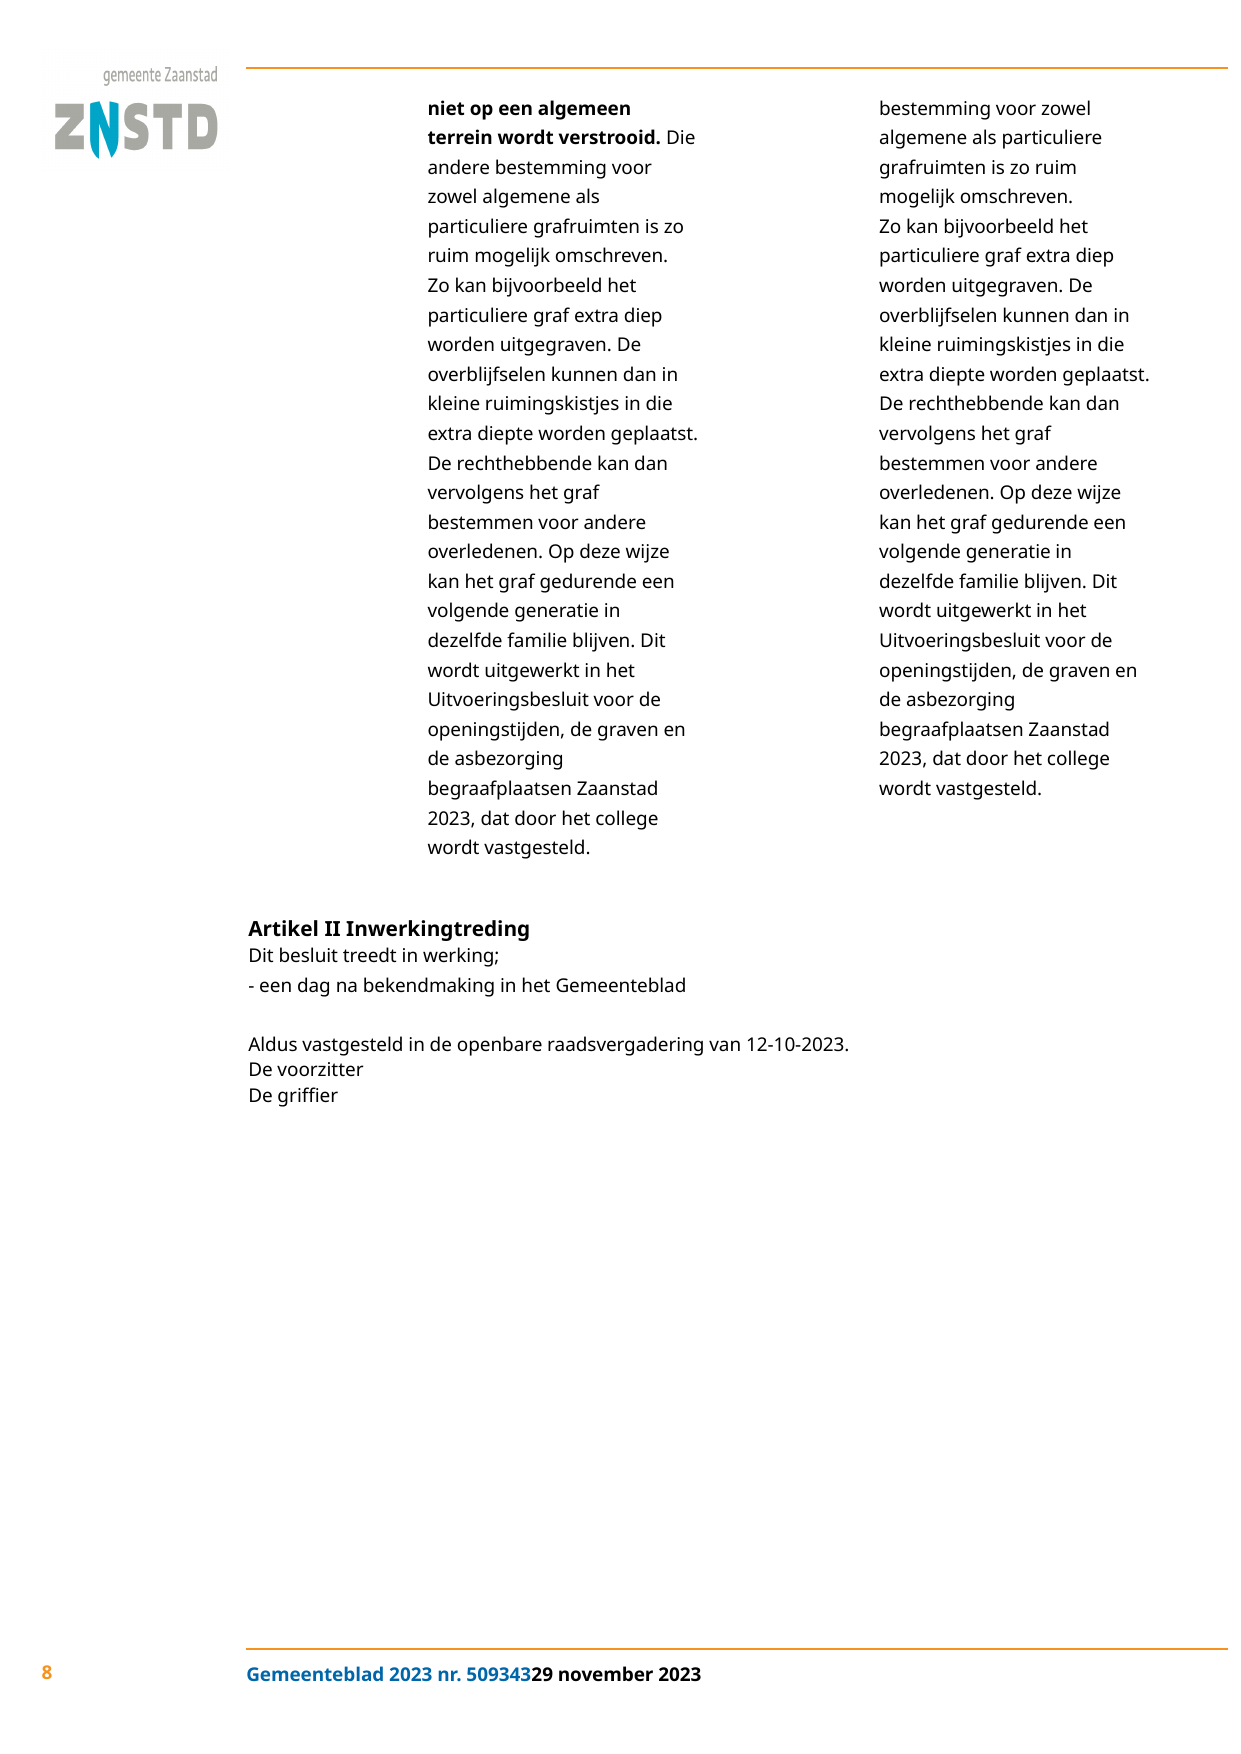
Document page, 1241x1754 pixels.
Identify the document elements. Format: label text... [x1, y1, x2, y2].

text De griffier [248, 1082, 1152, 1108]
table_cell bestemming voor zowel algemene als particuliere grafruimten is zo ruim mogelijk omschreven. Zo kan bijvoorbeeld het particuliere graf extra diep worden uitgegraven. De overblijfselen kunnen dan in kleine ruimingskistjes in die extra diepte worden geplaatst. De rechthebbende kan dan vervolgens het graf bestemmen voor andere overledenen. Op deze wijze kan het graf gedurende een volgende generatie in dezelfde familie blijven. Dit wordt uitgewerkt in het Uitvoeringsbesluit voor de openingstijden, de graven en de asbezorging begraafplaatsen Zaanstad 2023, dat door het college wordt vastgesteld. [879, 95, 1152, 860]
table_cell [248, 95, 427, 860]
text Artikel II Inwerkingtreding [248, 914, 1152, 942]
table_cell [700, 95, 879, 860]
text De voorzitter [248, 1057, 1152, 1082]
text - een dag na bekendmaking in het Gemeenteblad [248, 972, 1152, 997]
picture [41, 47, 231, 172]
text Aldus vastgesteld in de openbare raadsvergadering van 12-10-2023. [248, 1031, 1152, 1057]
text Dit besluit treedt in werking; [248, 942, 1152, 968]
table_cell niet op een algemeen terrein wordt verstrooid. Die andere bestemming voor zowel algemene als particuliere grafruimten is zo ruim mogelijk omschreven. Zo kan bijvoorbeeld het particuliere graf extra diep worden uitgegraven. De overblijfselen kunnen dan in kleine ruimingskistjes in die extra diepte worden geplaatst. De rechthebbende kan dan vervolgens het graf bestemmen voor andere overledenen. Op deze wijze kan het graf gedurende een volgende generatie in dezelfde familie blijven. Dit wordt uitgewerkt in het Uitvoeringsbesluit voor de openingstijden, de graven en de asbezorging begraafplaatsen Zaanstad 2023, dat door het college wordt vastgesteld. [427, 95, 700, 860]
